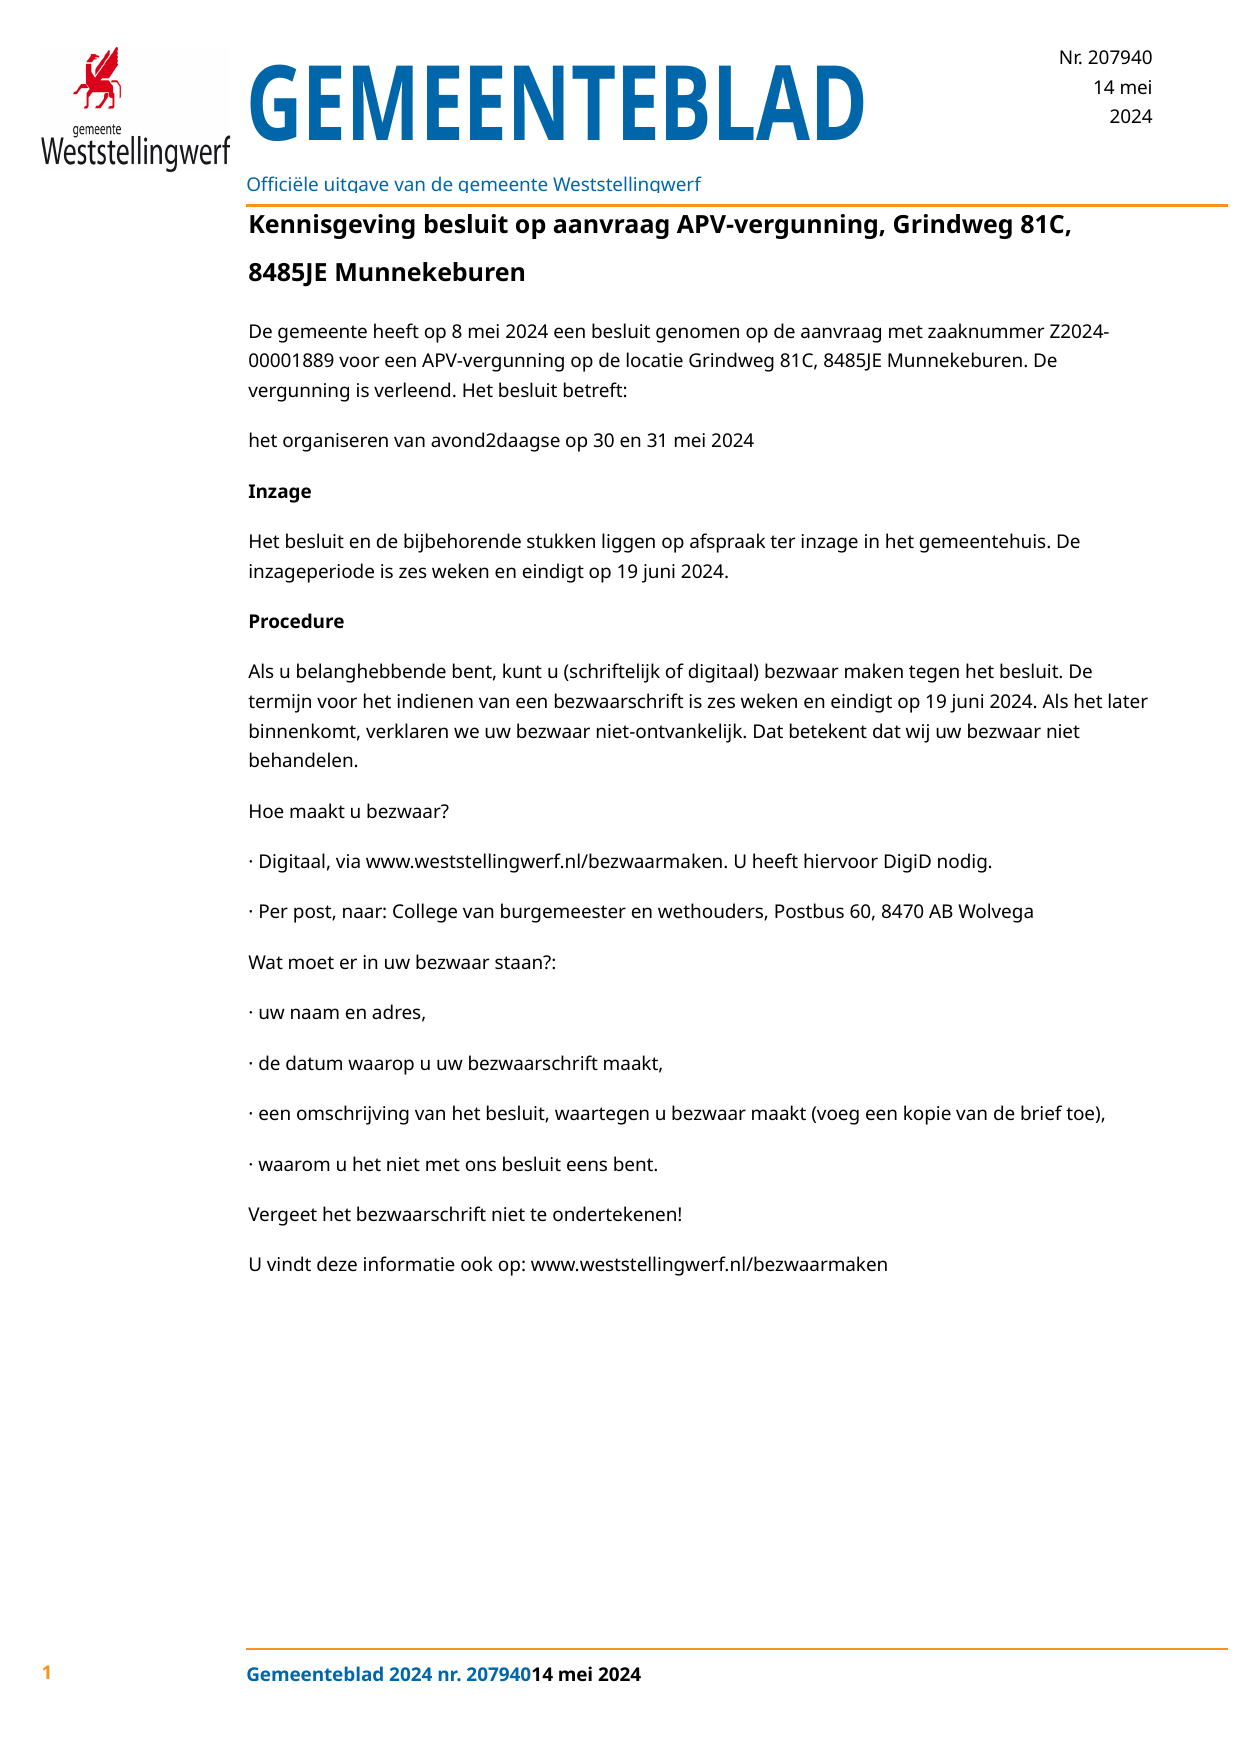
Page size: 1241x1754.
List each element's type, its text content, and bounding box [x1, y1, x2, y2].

text Vergeet het bezwaarschrift niet te ondertekenen! [248, 1201, 1152, 1227]
text Wat moet er in uw bezwaar staan?: [248, 949, 1152, 975]
text · een omschrijving van het besluit, waartegen u bezwaar maakt (voeg een kopie van de brief toe), [248, 1100, 1152, 1126]
text U vindt deze informatie ook op: www.weststellingwerf.nl/bezwaarmaken [248, 1252, 1152, 1277]
text · uw naam en adres, [248, 999, 1152, 1025]
text Kennisgeving besluit op aanvraag APV-vergunning, Grindweg 81C, 8485JE Munnekeburen [248, 207, 1152, 288]
text Procedure [248, 608, 1152, 634]
text · Digitaal, via www.weststellingwerf.nl/bezwaarmaken. U heeft hiervoor DigiD nodig. [248, 848, 1152, 874]
text · waarom u het niet met ons besluit eens bent. [248, 1151, 1152, 1177]
text De gemeente heeft op 8 mei 2024 een besluit genomen op de aanvraag met zaaknummer Z2024-00001889 voor een APV-vergunning op de locatie Grindweg 81C, 8485JE Munnekeburen. De vergunning is verleend. Het besluit betreft: [248, 318, 1152, 403]
picture [41, 47, 231, 172]
text · de datum waarop u uw bezwaarschrift maakt, [248, 1050, 1152, 1076]
text · Per post, naar: College van burgemeester en wethouders, Postbus 60, 8470 AB Wolvega [248, 899, 1152, 924]
text het organiseren van avond2daagse op 30 en 31 mei 2024 [248, 427, 1152, 453]
text Het besluit en de bijbehorende stukken liggen op afspraak ter inzage in het gemeentehuis. De inzageperiode is zes weken en eindigt op 19 juni 2024. [248, 528, 1152, 584]
text Inzage [248, 478, 1152, 504]
text Als u belanghebbende bent, kunt u (schriftelijk of digitaal) bezwaar maken tegen het besluit. De termijn voor het indienen van een bezwaarschrift is zes weken en eindigt op 19 juni 2024. Als het later binnenkomt, verklaren we uw bezwaar niet-ontvankelijk. Dat betekent dat wij uw bezwaar niet behandelen. [248, 659, 1152, 773]
text Hoe maakt u bezwaar? [248, 798, 1152, 824]
